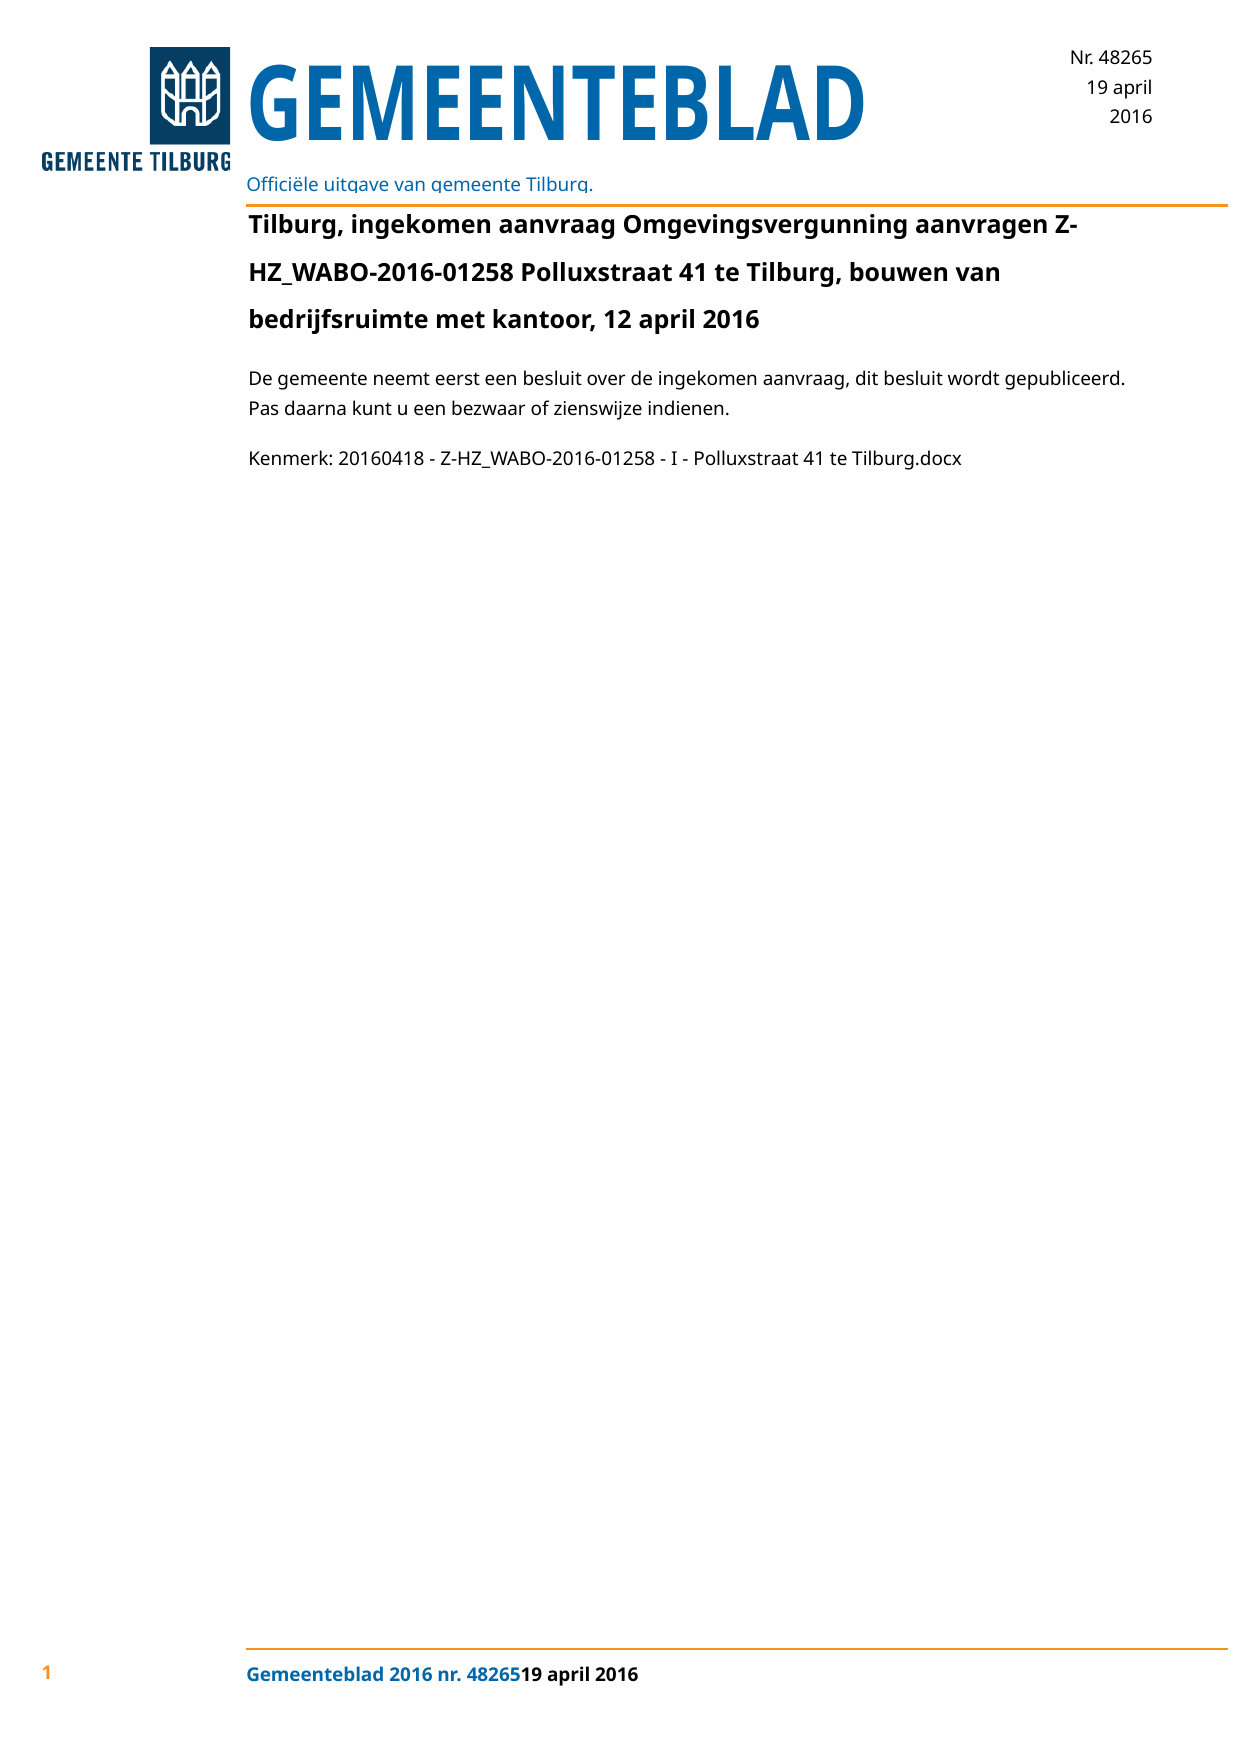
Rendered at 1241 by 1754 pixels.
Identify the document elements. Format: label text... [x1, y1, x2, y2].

picture [41, 47, 231, 172]
text Tilburg, ingekomen aanvraag Omgevingsvergunning aanvragen Z-HZ_WABO-2016-01258 Polluxstraat 41 te Tilburg, bouwen van bedrijfsruimte met kantoor, 12 april 2016 [248, 207, 1152, 336]
text Kenmerk: 20160418 - Z-HZ_WABO-2016-01258 - I - Polluxstraat 41 te Tilburg.docx [248, 446, 1152, 471]
text De gemeente neemt eerst een besluit over de ingekomen aanvraag, dit besluit wordt gepubliceerd. Pas daarna kunt u een bezwaar of zienswijze indienen. [248, 366, 1152, 421]
